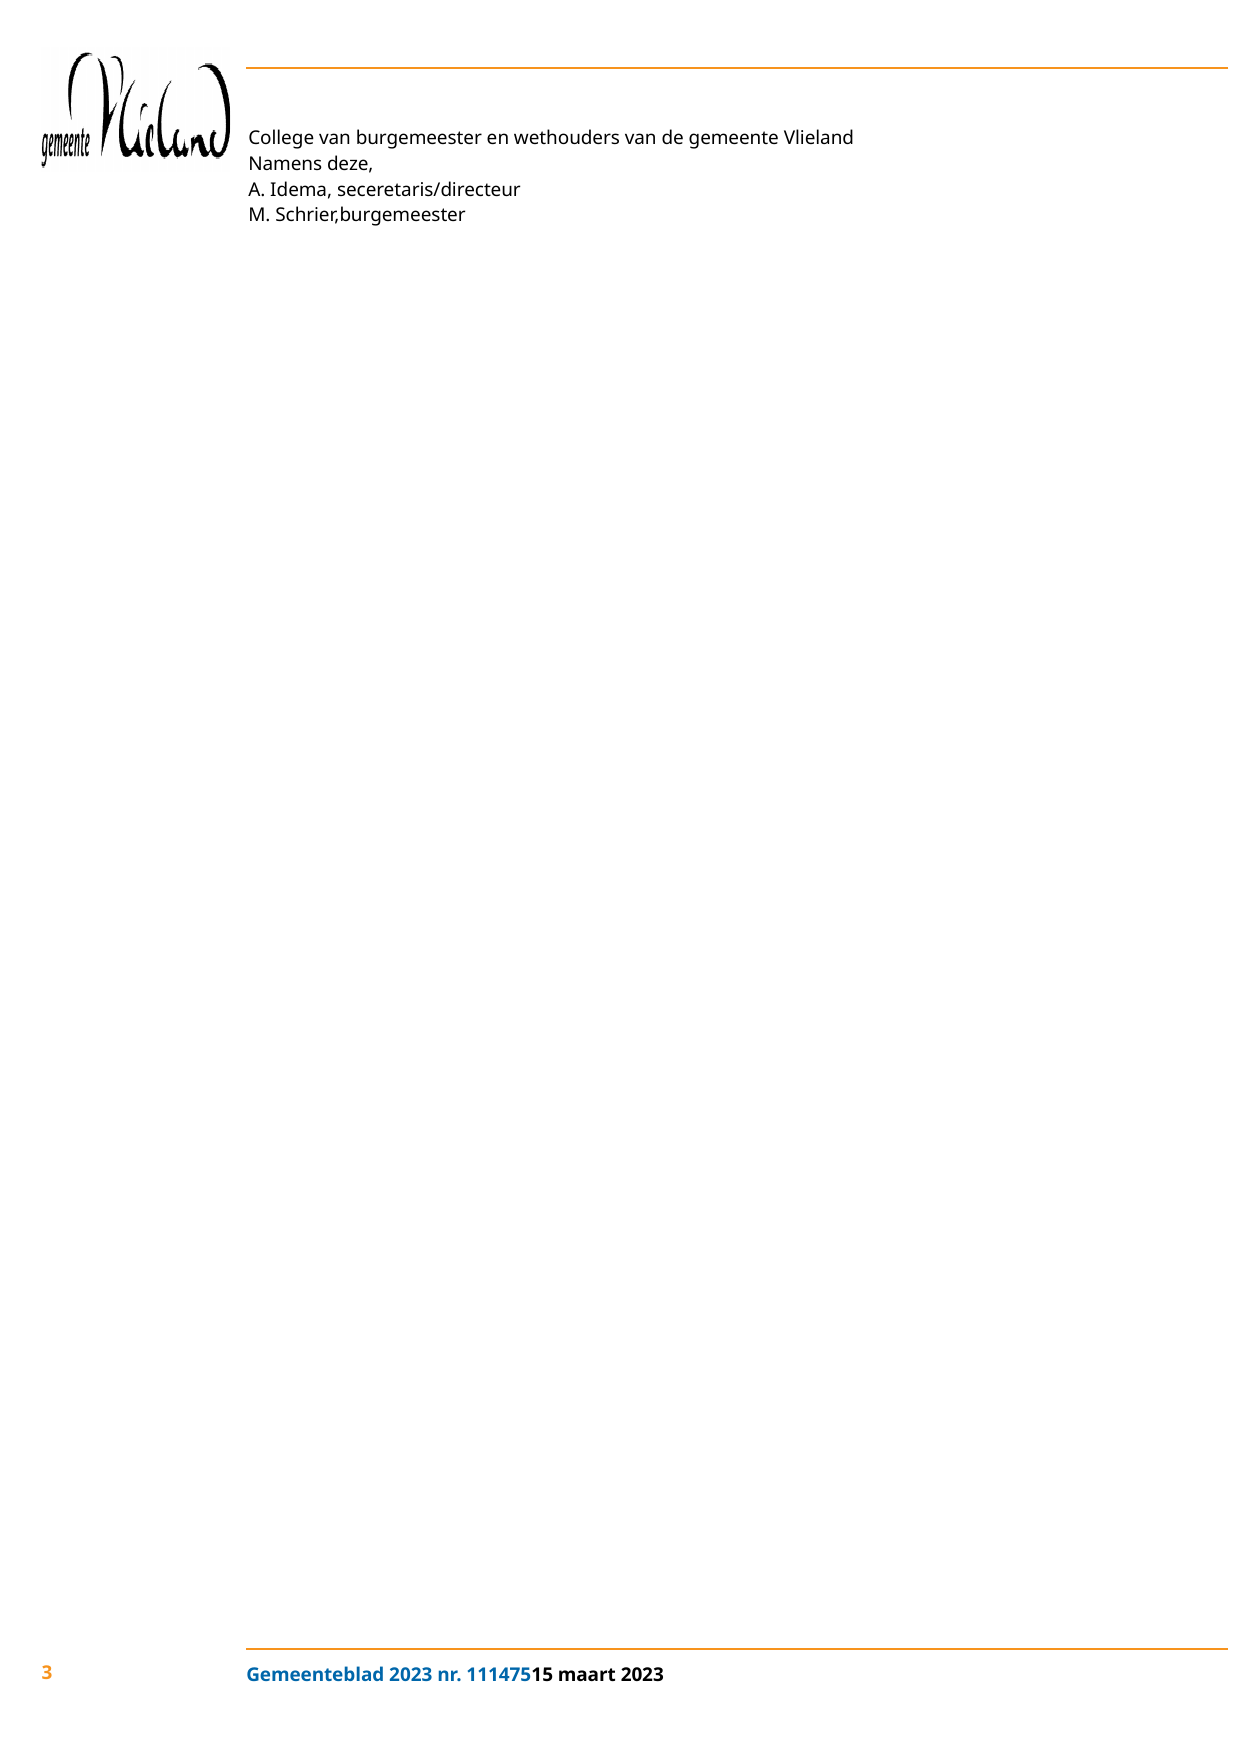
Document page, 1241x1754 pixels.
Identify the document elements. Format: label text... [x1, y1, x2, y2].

picture [41, 47, 231, 172]
text M. Schrier,burgemeester [248, 202, 1152, 227]
text Namens deze, [248, 150, 1152, 176]
text College van burgemeester en wethouders van de gemeente Vlieland [248, 124, 1152, 150]
text A. Idema, seceretaris/directeur [248, 176, 1152, 202]
